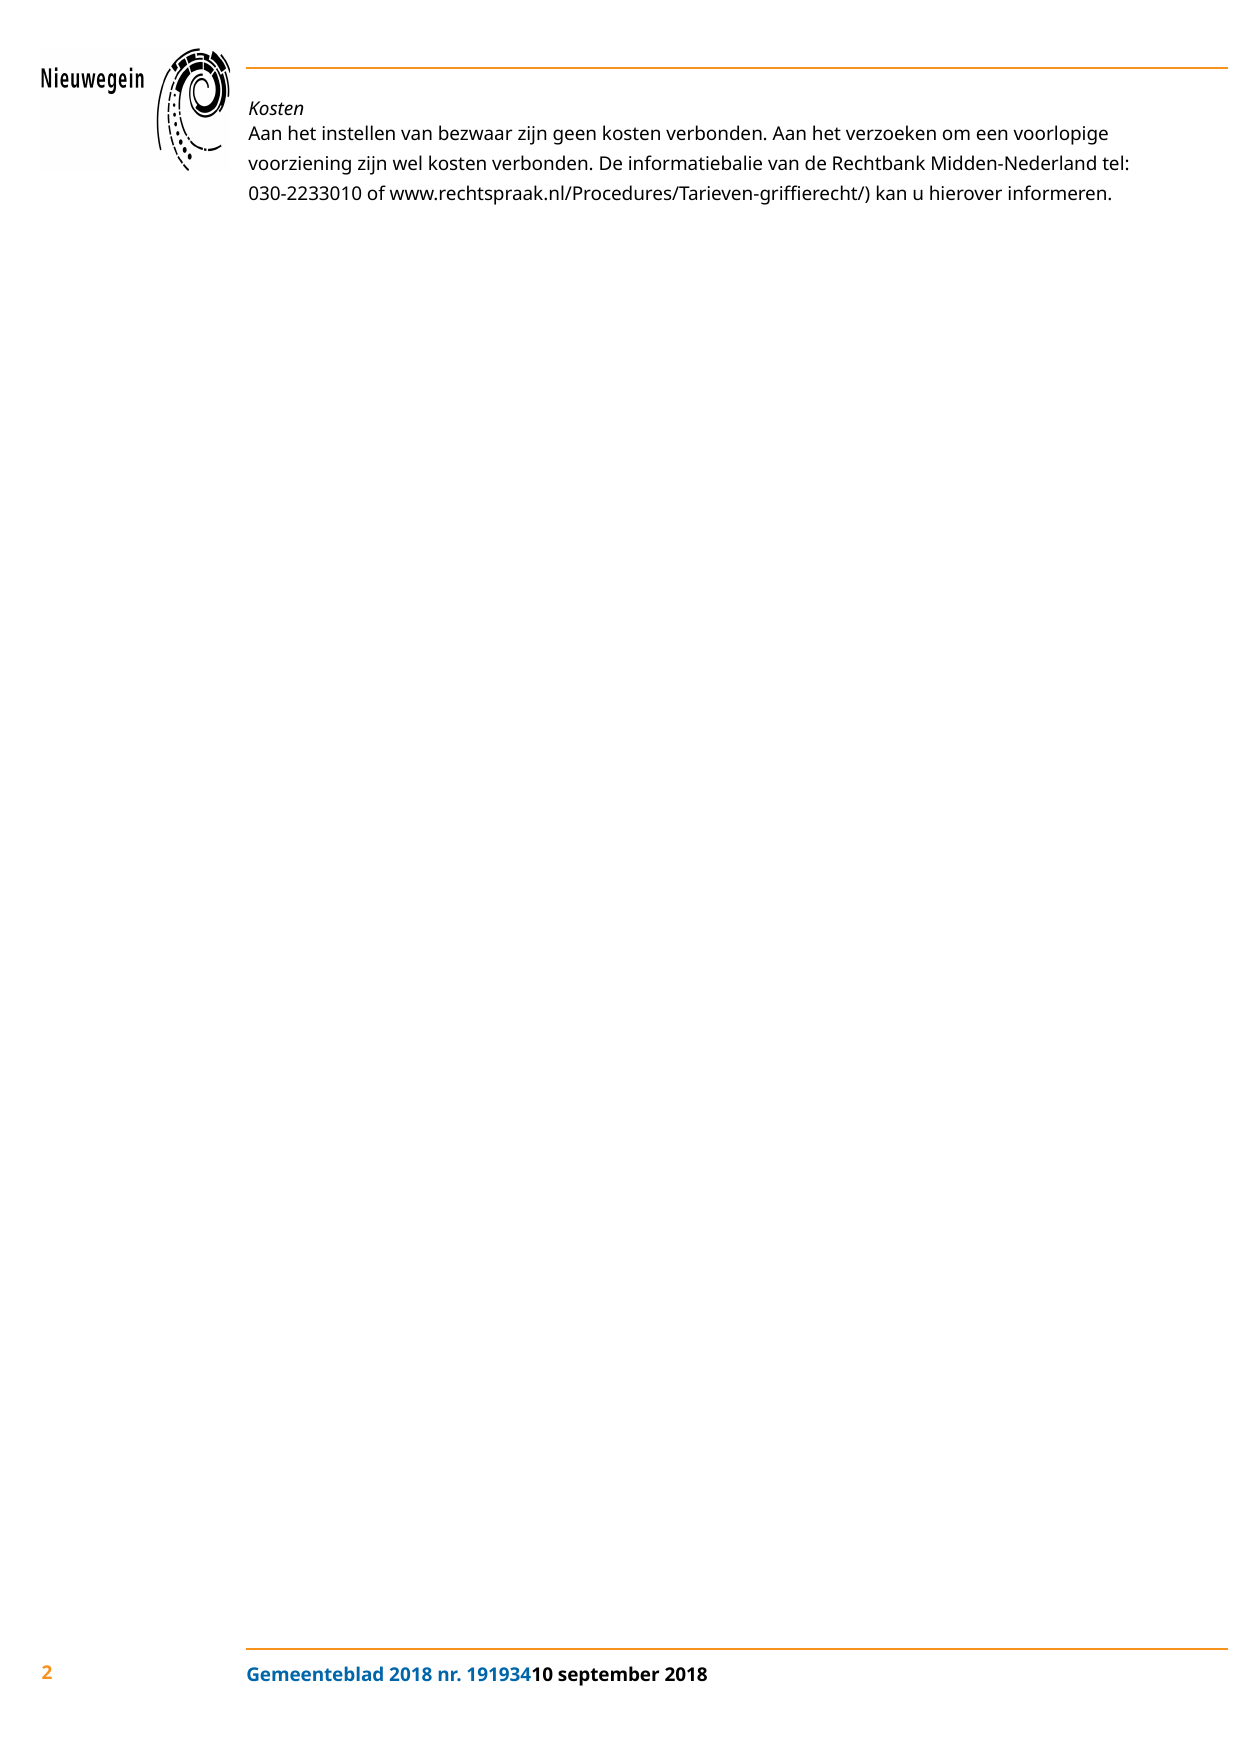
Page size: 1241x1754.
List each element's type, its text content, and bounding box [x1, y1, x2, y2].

text Kosten [248, 95, 1152, 121]
text Aan het instellen van bezwaar zijn geen kosten verbonden. Aan het verzoeken om een voorlopige voorziening zijn wel kosten verbonden. De informatiebalie van de Rechtbank Midden-Nederland tel: 030-2233010 of www.rechtspraak.nl/Procedures/Tarieven-griffierecht/) kan u hierover informeren. [248, 121, 1152, 205]
picture [41, 47, 231, 172]
